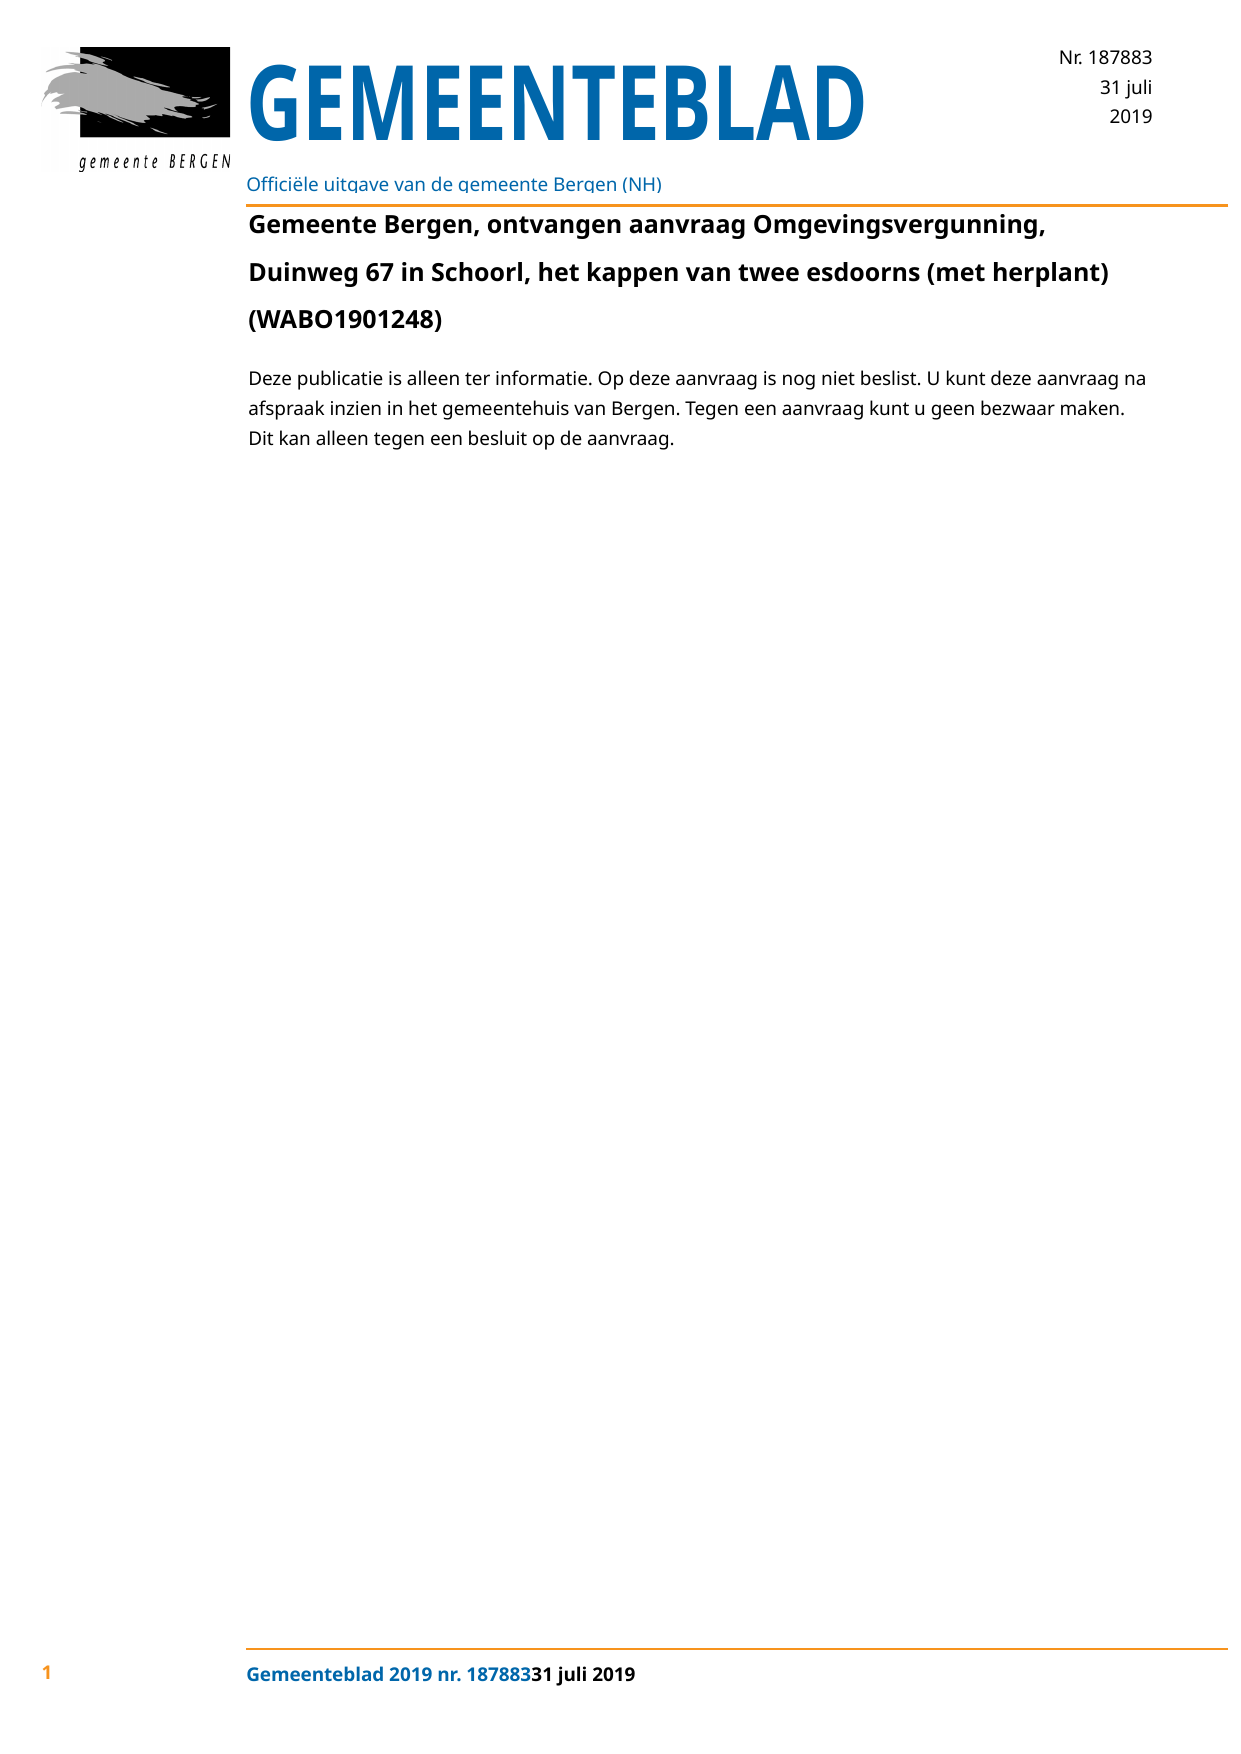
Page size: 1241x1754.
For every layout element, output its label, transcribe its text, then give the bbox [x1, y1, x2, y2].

text Gemeente Bergen, ontvangen aanvraag Omgevingsvergunning, Duinweg 67 in Schoorl, het kappen van twee esdoorns (met herplant) (WABO1901248) [248, 207, 1152, 336]
picture [41, 47, 231, 172]
text Deze publicatie is alleen ter informatie. Op deze aanvraag is nog niet beslist. U kunt deze aanvraag na afspraak inzien in het gemeentehuis van Bergen. Tegen een aanvraag kunt u geen bezwaar maken. Dit kan alleen tegen een besluit op de aanvraag. [248, 366, 1152, 450]
